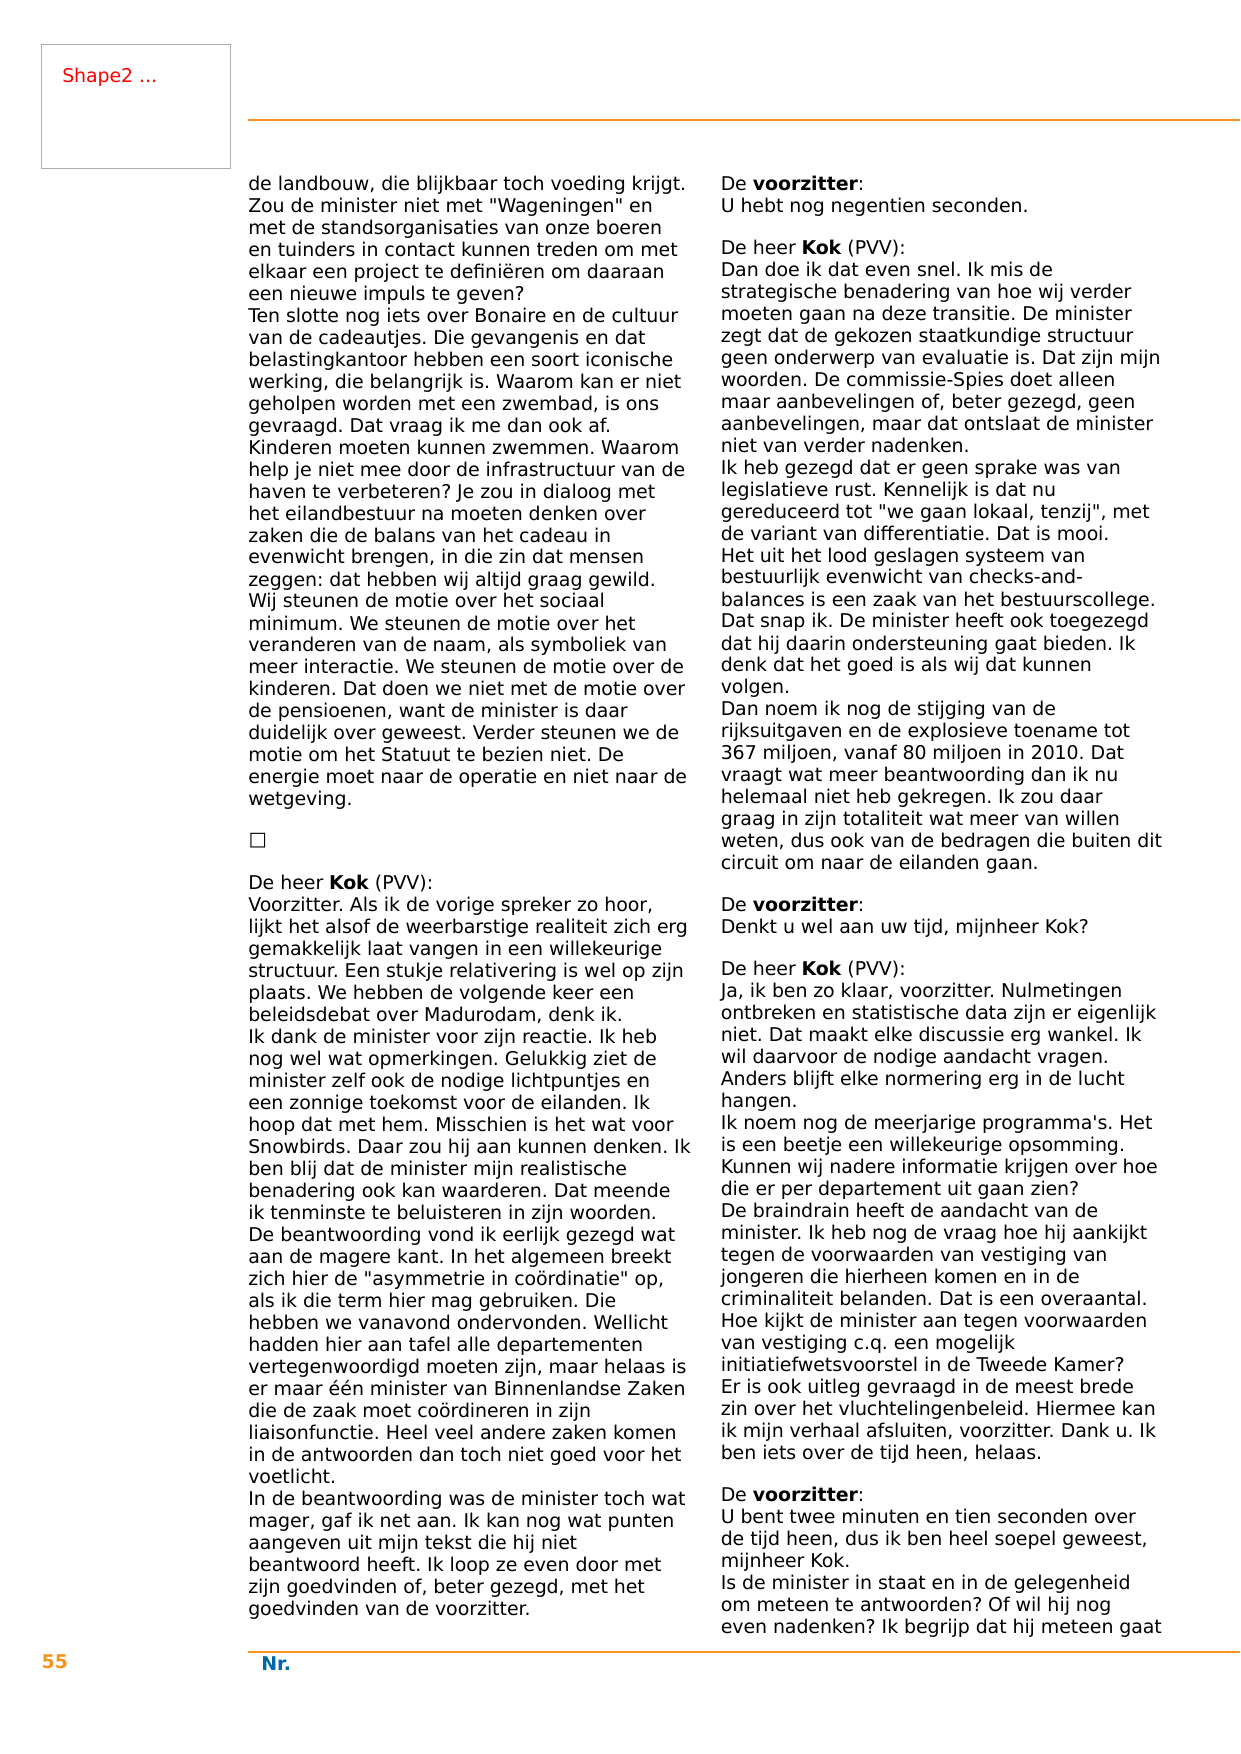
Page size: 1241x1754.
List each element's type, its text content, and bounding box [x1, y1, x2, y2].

text Ik dank de minister voor zijn reactie. Ik heb nog wel wat opmerkingen. Gelukkig ziet de minister zelf ook de nodige lichtpuntjes en een zonnige toekomst voor de eilanden. Ik hoop dat met hem. Misschien is het wat voor Snowbirds. Daar zou hij aan kunnen denken. Ik ben blij dat de minister mijn realistische benadering ook kan waarderen. Dat meende ik tenminste te beluisteren in zijn woorden. [248, 1026, 691, 1224]
text U hebt nog negentien seconden. [721, 195, 1163, 217]
text Ja, ik ben zo klaar, voorzitter. Nulmetingen ontbreken en statistische data zijn er eigenlijk niet. Dat maakt elke discussie erg wankel. Ik wil daarvoor de nodige aandacht vragen. Anders blijft elke normering erg in de lucht hangen. [721, 980, 1163, 1112]
text Ik heb gezegd dat er geen sprake was van legislatieve rust. Kennelijk is dat nu gereduceerd tot "we gaan lokaal, tenzij", met de variant van differentiatie. Dat is mooi. [721, 457, 1163, 544]
text Denkt u wel aan uw tijd, mijnheer Kok? [721, 916, 1163, 938]
text de landbouw, die blijkbaar toch voeding krijgt. Zou de minister niet met "Wageningen" en met de standsorganisaties van onze boeren en tuinders in contact kunnen treden om met elkaar een project te definiëren om daaraan een nieuwe impuls te geven? [248, 173, 691, 305]
text De braindrain heeft de aandacht van de minister. Ik heb nog de vraag hoe hij aankijkt tegen de voorwaarden van vestiging van jongeren die hierheen komen en in de criminaliteit belanden. Dat is een overaantal. Hoe kijkt de minister aan tegen voorwaarden van vestiging c.q. een mogelijk initiatiefwetsvoorstel in de Tweede Kamer? [721, 1200, 1163, 1376]
text Dan doe ik dat even snel. Ik mis de strategische benadering van hoe wij verder moeten gaan na deze transitie. De minister zegt dat de gekozen staatkundige structuur geen onderwerp van evaluatie is. Dat zijn mijn woorden. De commissie-Spies doet alleen maar aanbevelingen of, beter gezegd, geen aanbevelingen, maar dat ontslaat de minister niet van verder nadenken. [721, 259, 1163, 457]
text De heer Kok (PVV): [721, 958, 1163, 980]
text De heer Kok (PVV): [248, 872, 691, 894]
text De beantwoording vond ik eerlijk gezegd wat aan de magere kant. In het algemeen breekt zich hier de "asymmetrie in coördinatie" op, als ik die term hier mag gebruiken. Die hebben we vanavond ondervonden. Wellicht hadden hier aan tafel alle departementen vertegenwoordigd moeten zijn, maar helaas is er maar één minister van Binnenlandse Zaken die de zaak moet coördineren in zijn liaisonfunctie. Heel veel andere zaken komen in de antwoorden dan toch niet goed voor het voetlicht. [248, 1224, 691, 1488]
text De voorzitter: [721, 173, 1163, 195]
text Het uit het lood geslagen systeem van bestuurlijk evenwicht van checks-and-balances is een zaak van het bestuurscollege. Dat snap ik. De minister heeft ook toegezegd dat hij daarin ondersteuning gaat bieden. Ik denk dat het goed is als wij dat kunnen volgen. [721, 544, 1163, 698]
text Dan noem ik nog de stijging van de rijksuitgaven en de explosieve toename tot 367 miljoen, vanaf 80 miljoen in 2010. Dat vraagt wat meer beantwoording dan ik nu helemaal niet heb gekregen. Ik zou daar graag in zijn totaliteit wat meer van willen weten, dus ook van de bedragen die buiten dit circuit om naar de eilanden gaan. [721, 698, 1163, 874]
text Is de minister in staat en in de gelegenheid om meteen te antwoorden? Of wil hij nog even nadenken? Ik begrijp dat hij meteen gaat [721, 1572, 1163, 1637]
text Ten slotte nog iets over Bonaire en de cultuur van de cadeautjes. Die gevangenis en dat belastingkantoor hebben een soort iconische werking, die belangrijk is. Waarom kan er niet geholpen worden met een zwembad, is ons gevraagd. Dat vraag ik me dan ook af. Kinderen moeten kunnen zwemmen. Waarom help je niet mee door de infrastructuur van de haven te verbeteren? Je zou in dialoog met het eilandbestuur na moeten denken over zaken die de balans van het cadeau in evenwicht brengen, in die zin dat mensen zeggen: dat hebben wij altijd graag gewild. [248, 305, 691, 590]
text Voorzitter. Als ik de vorige spreker zo hoor, lijkt het alsof de weerbarstige realiteit zich erg gemakkelijk laat vangen in een willekeurige structuur. Een stukje relativering is wel op zijn plaats. We hebben de volgende keer een beleidsdebat over Madurodam, denk ik. [248, 894, 691, 1026]
text In de beantwoording was de minister toch wat mager, gaf ik net aan. Ik kan nog wat punten aangeven uit mijn tekst die hij niet beantwoord heeft. Ik loop ze even door met zijn goedvinden of, beter gezegd, met het goedvinden van de voorzitter. [248, 1488, 691, 1619]
text Er is ook uitleg gevraagd in de meest brede zin over het vluchtelingenbeleid. Hiermee kan ik mijn verhaal afsluiten, voorzitter. Dank u. Ik ben iets over de tijd heen, helaas. [721, 1376, 1163, 1464]
text ⬜ [248, 830, 691, 852]
text De voorzitter: [721, 1484, 1163, 1506]
text De voorzitter: [721, 894, 1163, 916]
text U bent twee minuten en tien seconden over de tijd heen, dus ik ben heel soepel geweest, mijnheer Kok. [721, 1506, 1163, 1572]
text Wij steunen de motie over het sociaal minimum. We steunen de motie over het veranderen van de naam, als symboliek van meer interactie. We steunen de motie over de kinderen. Dat doen we niet met de motie over de pensioenen, want de minister is daar duidelijk over geweest. Verder steunen we de motie om het Statuut te bezien niet. De energie moet naar de operatie en niet naar de wetgeving. [248, 590, 691, 810]
text Ik noem nog de meerjarige programma's. Het is een beetje een willekeurige opsomming. Kunnen wij nadere informatie krijgen over hoe die er per departement uit gaan zien? [721, 1112, 1163, 1200]
text De heer Kok (PVV): [721, 237, 1163, 259]
